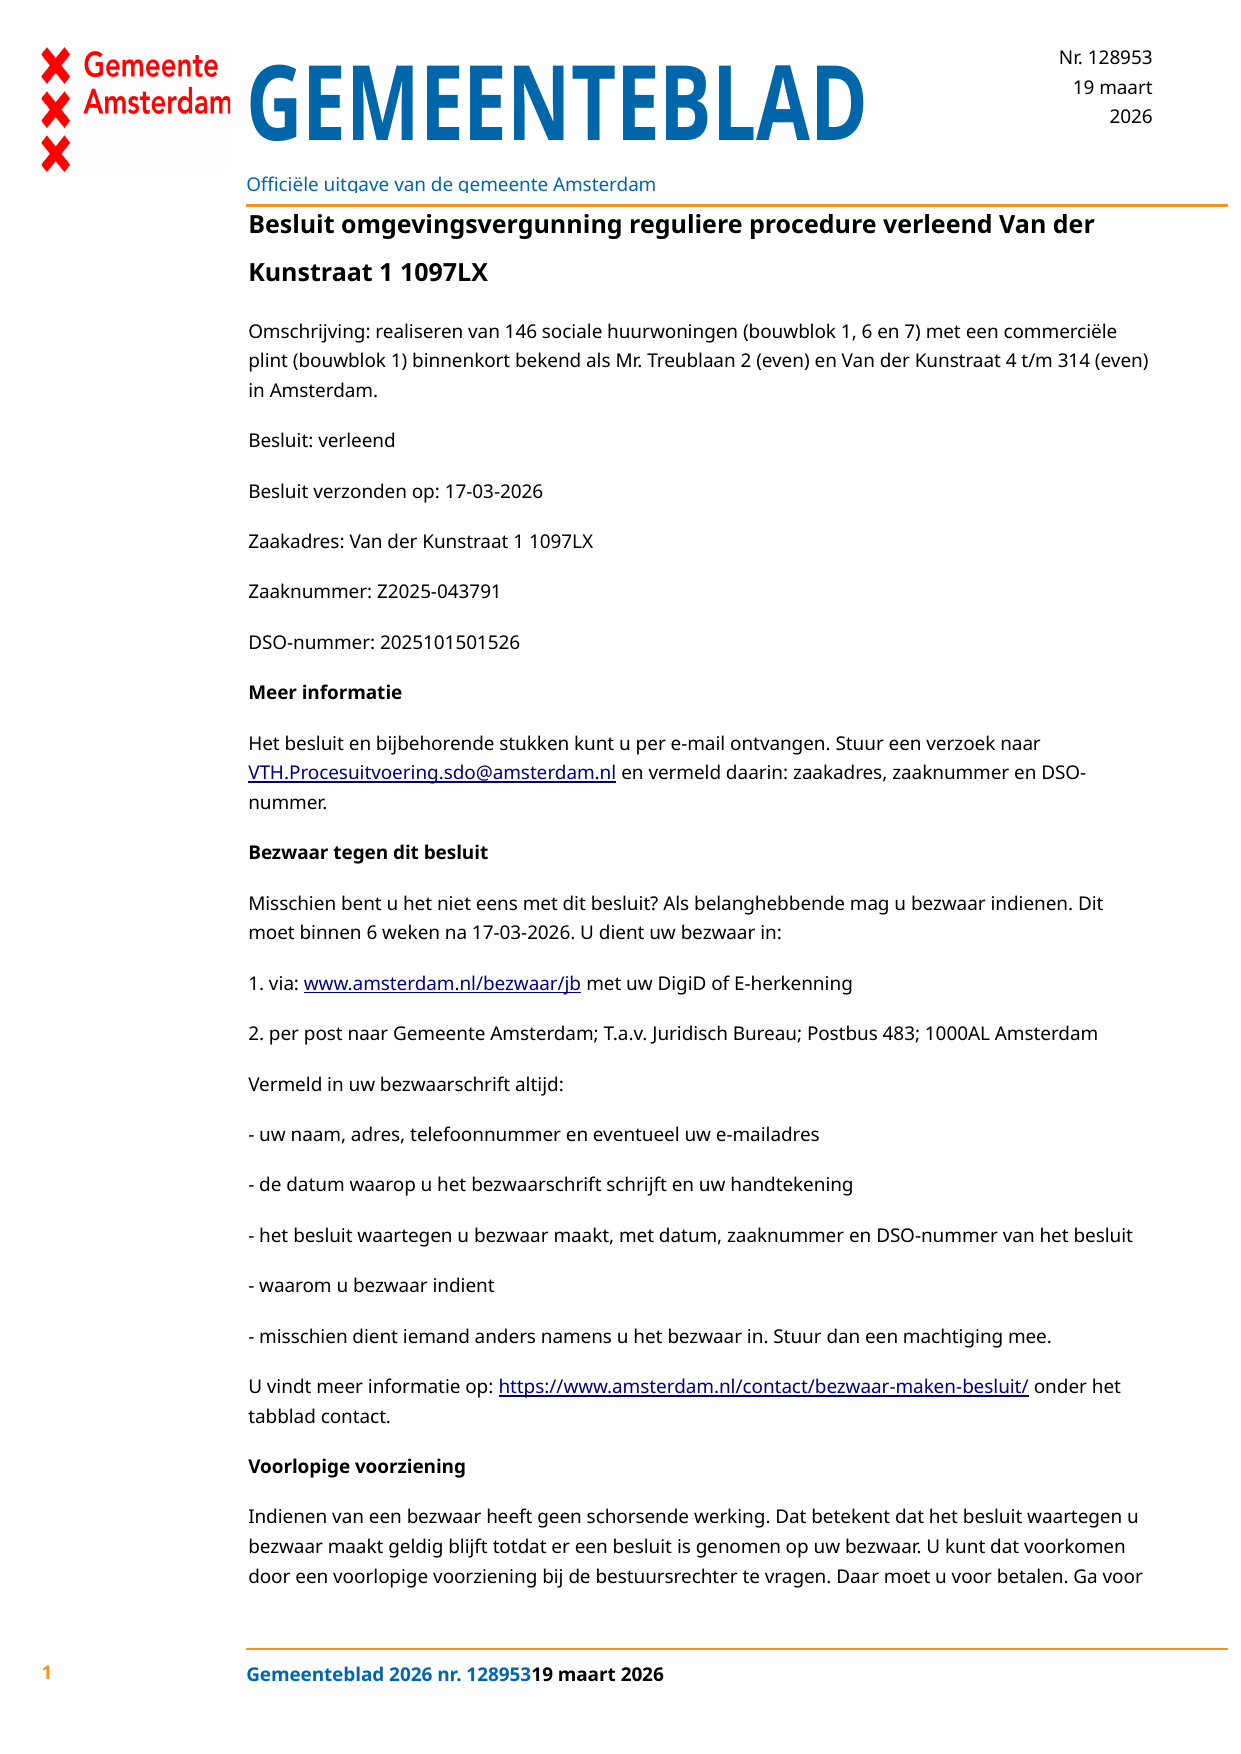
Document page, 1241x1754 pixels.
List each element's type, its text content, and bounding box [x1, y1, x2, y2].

text Meer informatie [248, 679, 1152, 705]
text 2. per post naar Gemeente Amsterdam; T.a.v. Juridisch Bureau; Postbus 483; 1000AL Amsterdam [248, 1020, 1152, 1046]
text Het besluit en bijbehorende stukken kunt u per e-mail ontvangen. Stuur een verzoek naar VTH.Procesuitvoering.sdo@amsterdam.nl en vermeld daarin: zaakadres, zaaknummer en DSO-nummer. [248, 730, 1152, 815]
text U vindt meer informatie op: https://www.amsterdam.nl/contact/bezwaar-maken-besluit/ onder het tabblad contact. [248, 1373, 1152, 1429]
text - de datum waarop u het bezwaarschrift schrijft en uw handtekening [248, 1172, 1152, 1197]
text Bezwaar tegen dit besluit [248, 839, 1152, 865]
text 1. via: www.amsterdam.nl/bezwaar/jb met uw DigiD of E-herkenning [248, 970, 1152, 996]
text Vermeld in uw bezwaarschrift altijd: [248, 1071, 1152, 1097]
text Besluit: verleend [248, 427, 1152, 453]
text DSO-nummer: 2025101501526 [248, 629, 1152, 655]
text - misschien dient iemand anders namens u het bezwaar in. Stuur dan een machtiging mee. [248, 1323, 1152, 1349]
text - waarom u bezwaar indient [248, 1272, 1152, 1298]
text Zaakadres: Van der Kunstraat 1 1097LX [248, 528, 1152, 554]
text Voorlopige voorziening [248, 1453, 1152, 1479]
text Besluit omgevingsvergunning reguliere procedure verleend Van der Kunstraat 1 1097LX [248, 207, 1152, 288]
text Indienen van een bezwaar heeft geen schorsende werking. Dat betekent dat het besluit waartegen u bezwaar maakt geldig blijft totdat er een besluit is genomen op uw bezwaar. U kunt dat voorkomen door een voorlopige voorziening bij de bestuursrechter te vragen. Daar moet u voor betalen. Ga voor [248, 1504, 1152, 1589]
picture [41, 47, 231, 172]
text Misschien bent u het niet eens met dit besluit? Als belanghebbende mag u bezwaar indienen. Dit moet binnen 6 weken na 17-03-2026. U dient uw bezwaar in: [248, 890, 1152, 945]
text Besluit verzonden op: 17-03-2026 [248, 478, 1152, 504]
text Zaaknummer: Z2025-043791 [248, 579, 1152, 604]
text - het besluit waartegen u bezwaar maakt, met datum, zaaknummer en DSO-nummer van het besluit [248, 1222, 1152, 1248]
text - uw naam, adres, telefoonnummer en eventueel uw e-mailadres [248, 1121, 1152, 1147]
text Omschrijving: realiseren van 146 sociale huurwoningen (bouwblok 1, 6 en 7) met een commerciële plint (bouwblok 1) binnenkort bekend als Mr. Treublaan 2 (even) en Van der Kunstraat 4 t/m 314 (even) in Amsterdam. [248, 318, 1152, 403]
